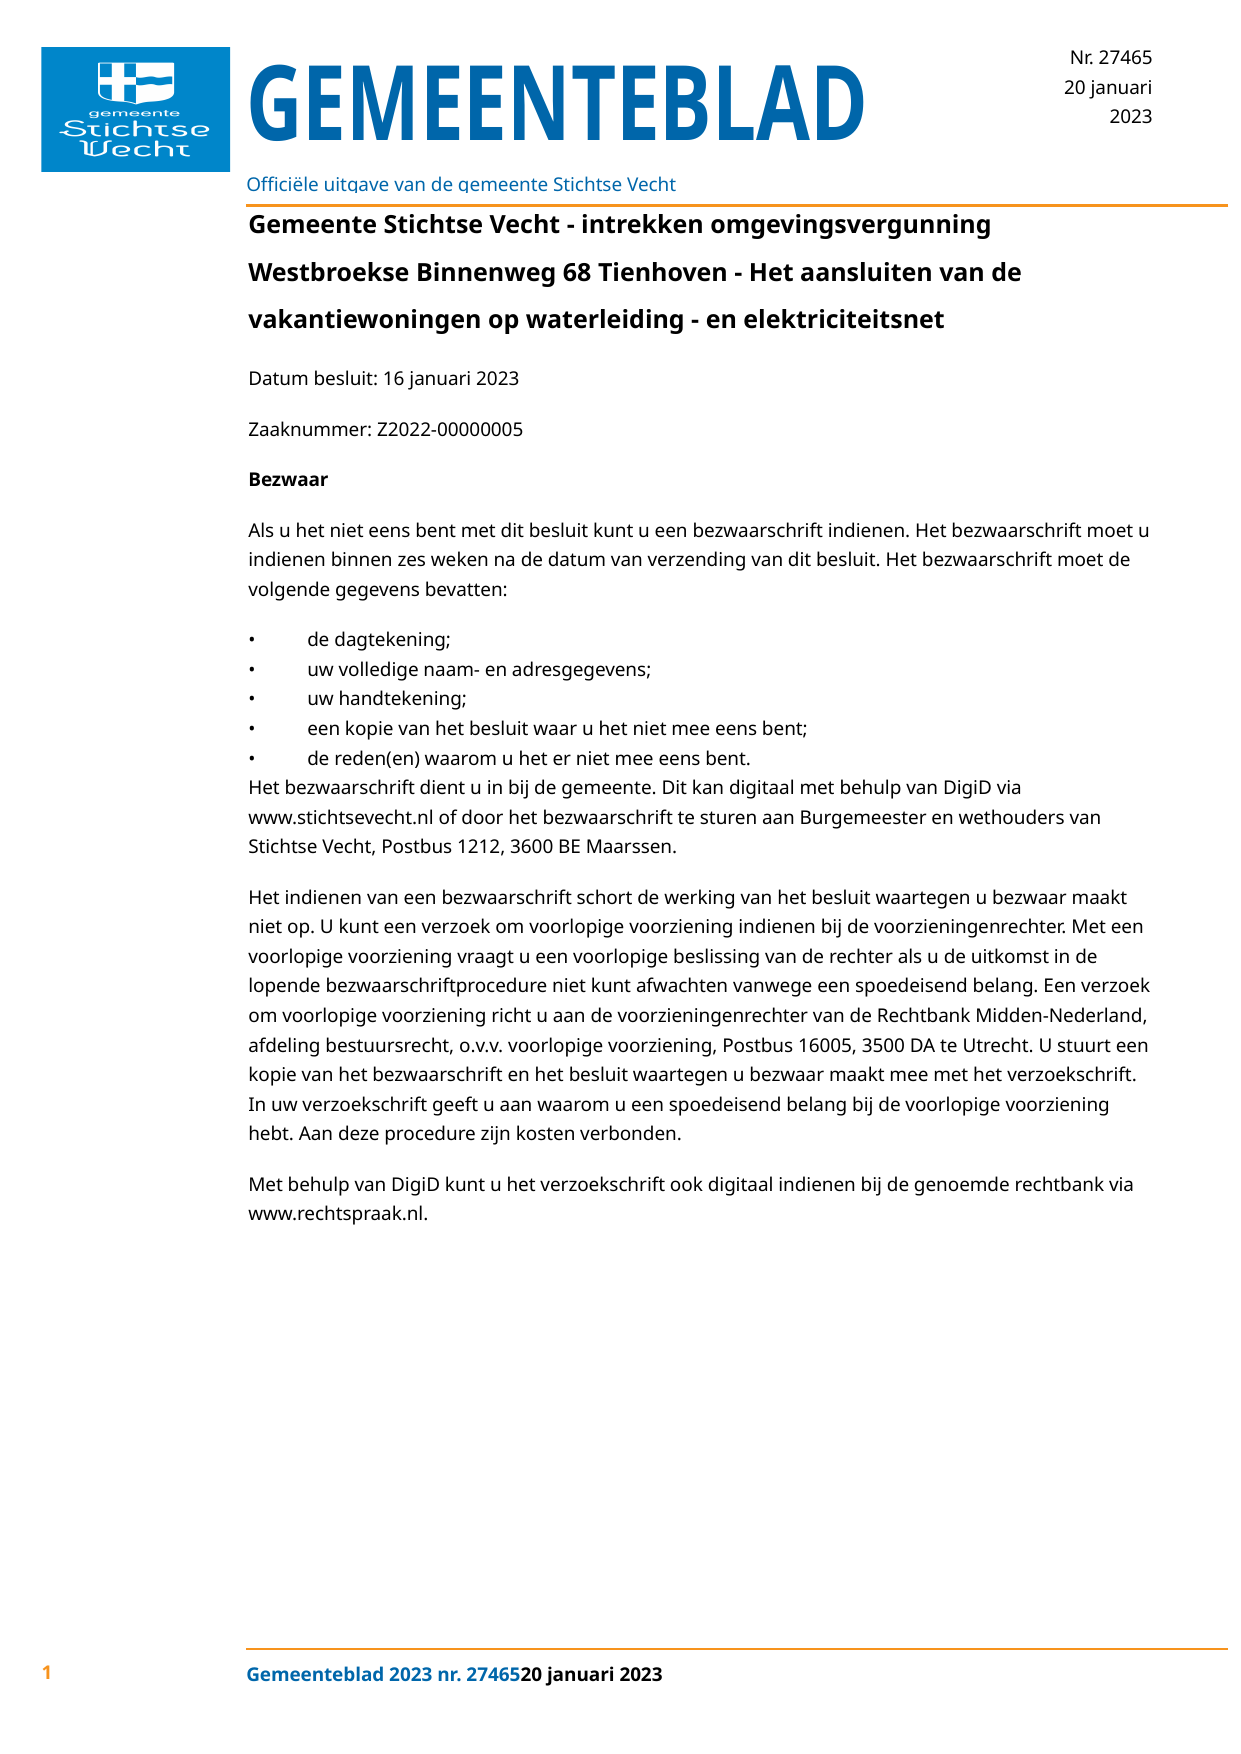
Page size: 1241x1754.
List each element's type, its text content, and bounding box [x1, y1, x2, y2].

list uw volledige naam- en adresgegevens; [248, 656, 1152, 682]
text Het indienen van een bezwaarschrift schort de werking van het besluit waartegen u bezwaar maakt niet op. U kunt een verzoek om voorlopige voorziening indienen bij de voorzieningenrechter. Met een voorlopige voorziening vraagt u een voorlopige beslissing van de rechter als u de uitkomst in de lopende bezwaarschriftprocedure niet kunt afwachten vanwege een spoedeisend belang. Een verzoek om voorlopige voorziening richt u aan de voorzieningenrechter van de Rechtbank Midden-Nederland, afdeling bestuursrecht, o.v.v. voorlopige voorziening, Postbus 16005, 3500 DA te Utrecht. U stuurt een kopie van het bezwaarschrift en het besluit waartegen u bezwaar maakt mee met het verzoekschrift. In uw verzoekschrift geeft u aan waarom u een spoedeisend belang bij de voorlopige voorziening hebt. Aan deze procedure zijn kosten verbonden. [248, 884, 1152, 1146]
text Als u het niet eens bent met dit besluit kunt u een bezwaarschrift indienen. Het bezwaarschrift moet u indienen binnen zes weken na de datum van verzending van dit besluit. Het bezwaarschrift moet de volgende gegevens bevatten: [248, 517, 1152, 602]
text Bezwaar [248, 466, 1152, 492]
text Gemeente Stichtse Vecht - intrekken omgevingsvergunning Westbroekse Binnenweg 68 Tienhoven - Het aansluiten van de vakantiewoningen op waterleiding - en elektriciteitsnet [248, 207, 1152, 336]
text Het bezwaarschrift dient u in bij de gemeente. Dit kan digitaal met behulp van DigiD via www.stichtsevecht.nl of door het bezwaarschrift te sturen aan Burgemeester en wethouders van Stichtse Vecht, Postbus 1212, 3600 BE Maarssen. [248, 774, 1152, 859]
picture [137, 63, 174, 103]
list uw handtekening; [248, 686, 1152, 711]
list de dagtekening; [248, 626, 1152, 652]
text Datum besluit: 16 januari 2023 [248, 366, 1152, 391]
picture [99, 63, 135, 101]
list de reden(en) waarom u het er niet mee eens bent. [248, 745, 1152, 770]
text Zaaknummer: Z2022-00000005 [248, 416, 1152, 442]
list een kopie van het besluit waar u het niet mee eens bent; [248, 715, 1152, 741]
text Met behulp van DigiD kunt u het verzoekschrift ook digitaal indienen bij de genoemde rechtbank via www.rechtspraak.nl. [248, 1171, 1152, 1226]
